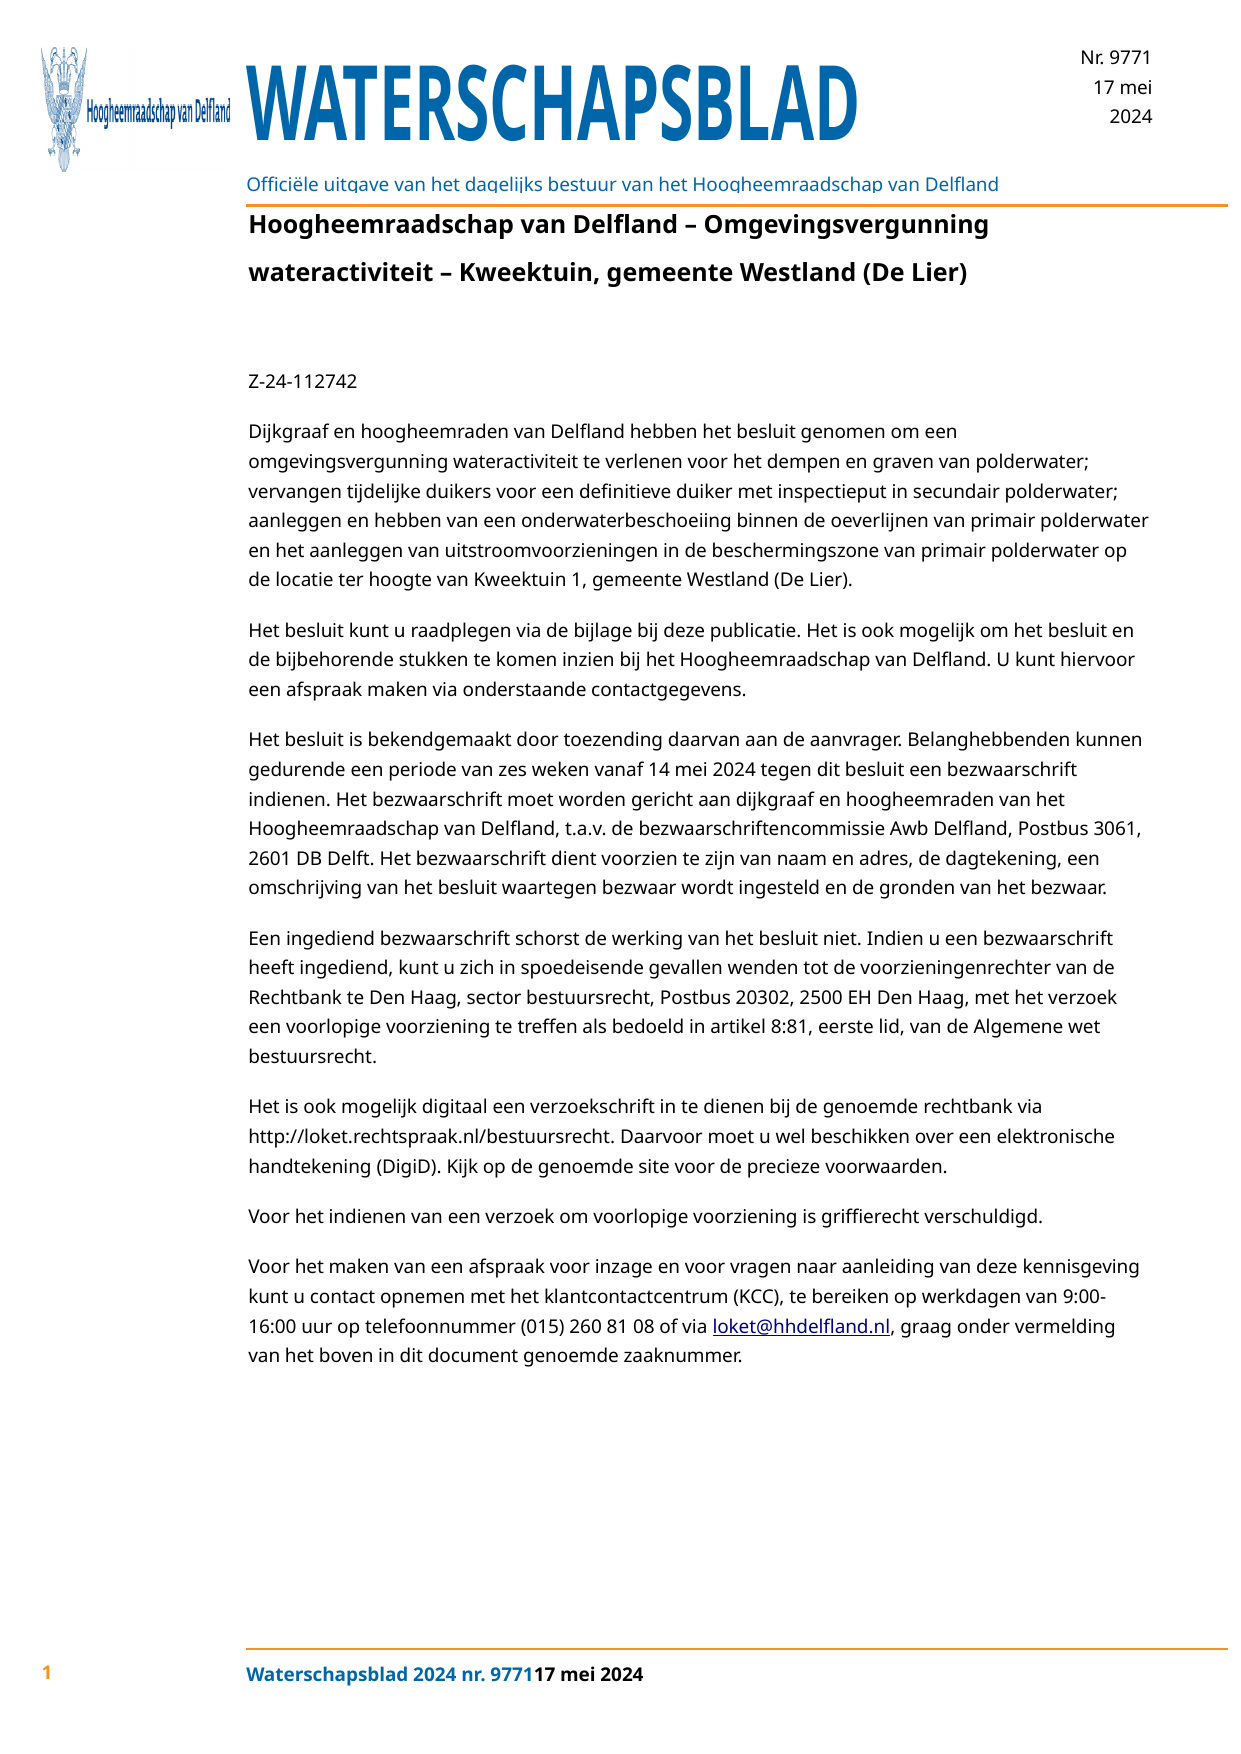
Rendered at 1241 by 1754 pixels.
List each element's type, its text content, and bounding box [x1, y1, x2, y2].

text Z-24-112742 [248, 368, 1152, 394]
text Voor het indienen van een verzoek om voorlopige voorziening is griffierecht verschuldigd. [248, 1203, 1152, 1229]
text Een ingediend bezwaarschrift schorst de werking van het besluit niet. Indien u een bezwaarschrift heeft ingediend, kunt u zich in spoedeisende gevallen wenden tot de voorzieningenrechter van de Rechtbank te Den Haag, sector bestuursrecht, Postbus 20302, 2500 EH Den Haag, met het verzoek een voorlopige voorziening te treffen als bedoeld in artikel 8:81, eerste lid, van de Algemene wet bestuursrecht. [248, 925, 1152, 1069]
text Voor het maken van een afspraak voor inzage en voor vragen naar aanleiding van deze kennisgeving kunt u contact opnemen met het klantcontactcentrum (KCC), te bereiken op werkdagen van 9:00-16:00 uur op telefoonnummer (015) 260 81 08 of via loket@hhdelfland.nl, graag onder vermelding van het boven in dit document genoemde zaaknummer. [248, 1254, 1152, 1368]
text Het besluit kunt u raadplegen via de bijlage bij deze publicatie. Het is ook mogelijk om het besluit en de bijbehorende stukken te komen inzien bij het Hoogheemraadschap van Delfland. U kunt hiervoor een afspraak maken via onderstaande contactgegevens. [248, 617, 1152, 702]
text Het is ook mogelijk digitaal een verzoekschrift in te dienen bij de genoemde rechtbank via http://loket.rechtspraak.nl/bestuursrecht. Daarvoor moet u wel beschikken over een elektronische handtekening (DigiD). Kijk op de genoemde site voor de precieze voorwaarden. [248, 1094, 1152, 1179]
text Hoogheemraadschap van Delfland – Omgevingsvergunning wateractiviteit – Kweektuin, gemeente Westland (De Lier) [248, 207, 1152, 288]
text Dijkgraaf en hoogheemraden van Delfland hebben het besluit genomen om een omgevingsvergunning wateractiviteit te verlenen voor het dempen en graven van polderwater; vervangen tijdelijke duikers voor een definitieve duiker met inspectieput in secundair polderwater; aanleggen en hebben van een onderwaterbeschoeiing binnen de oeverlijnen van primair polderwater en het aanleggen van uitstroomvoorzieningen in de beschermingszone van primair polderwater op de locatie ter hoogte van Kweektuin 1, gemeente Westland (De Lier). [248, 419, 1152, 592]
text Het besluit is bekendgemaakt door toezending daarvan aan de aanvrager. Belanghebbenden kunnen gedurende een periode van zes weken vanaf 14 mei 2024 tegen dit besluit een bezwaarschrift indienen. Het bezwaarschrift moet worden gericht aan dijkgraaf en hoogheemraden van het Hoogheemraadschap van Delfland, t.a.v. de bezwaarschriftencommissie Awb Delfland, Postbus 3061, 2601 DB Delft. Het bezwaarschrift dient voorzien te zijn van naam en adres, de dagtekening, een omschrijving van het besluit waartegen bezwaar wordt ingesteld en de gronden van het bezwaar. [248, 727, 1152, 900]
picture [41, 47, 231, 172]
